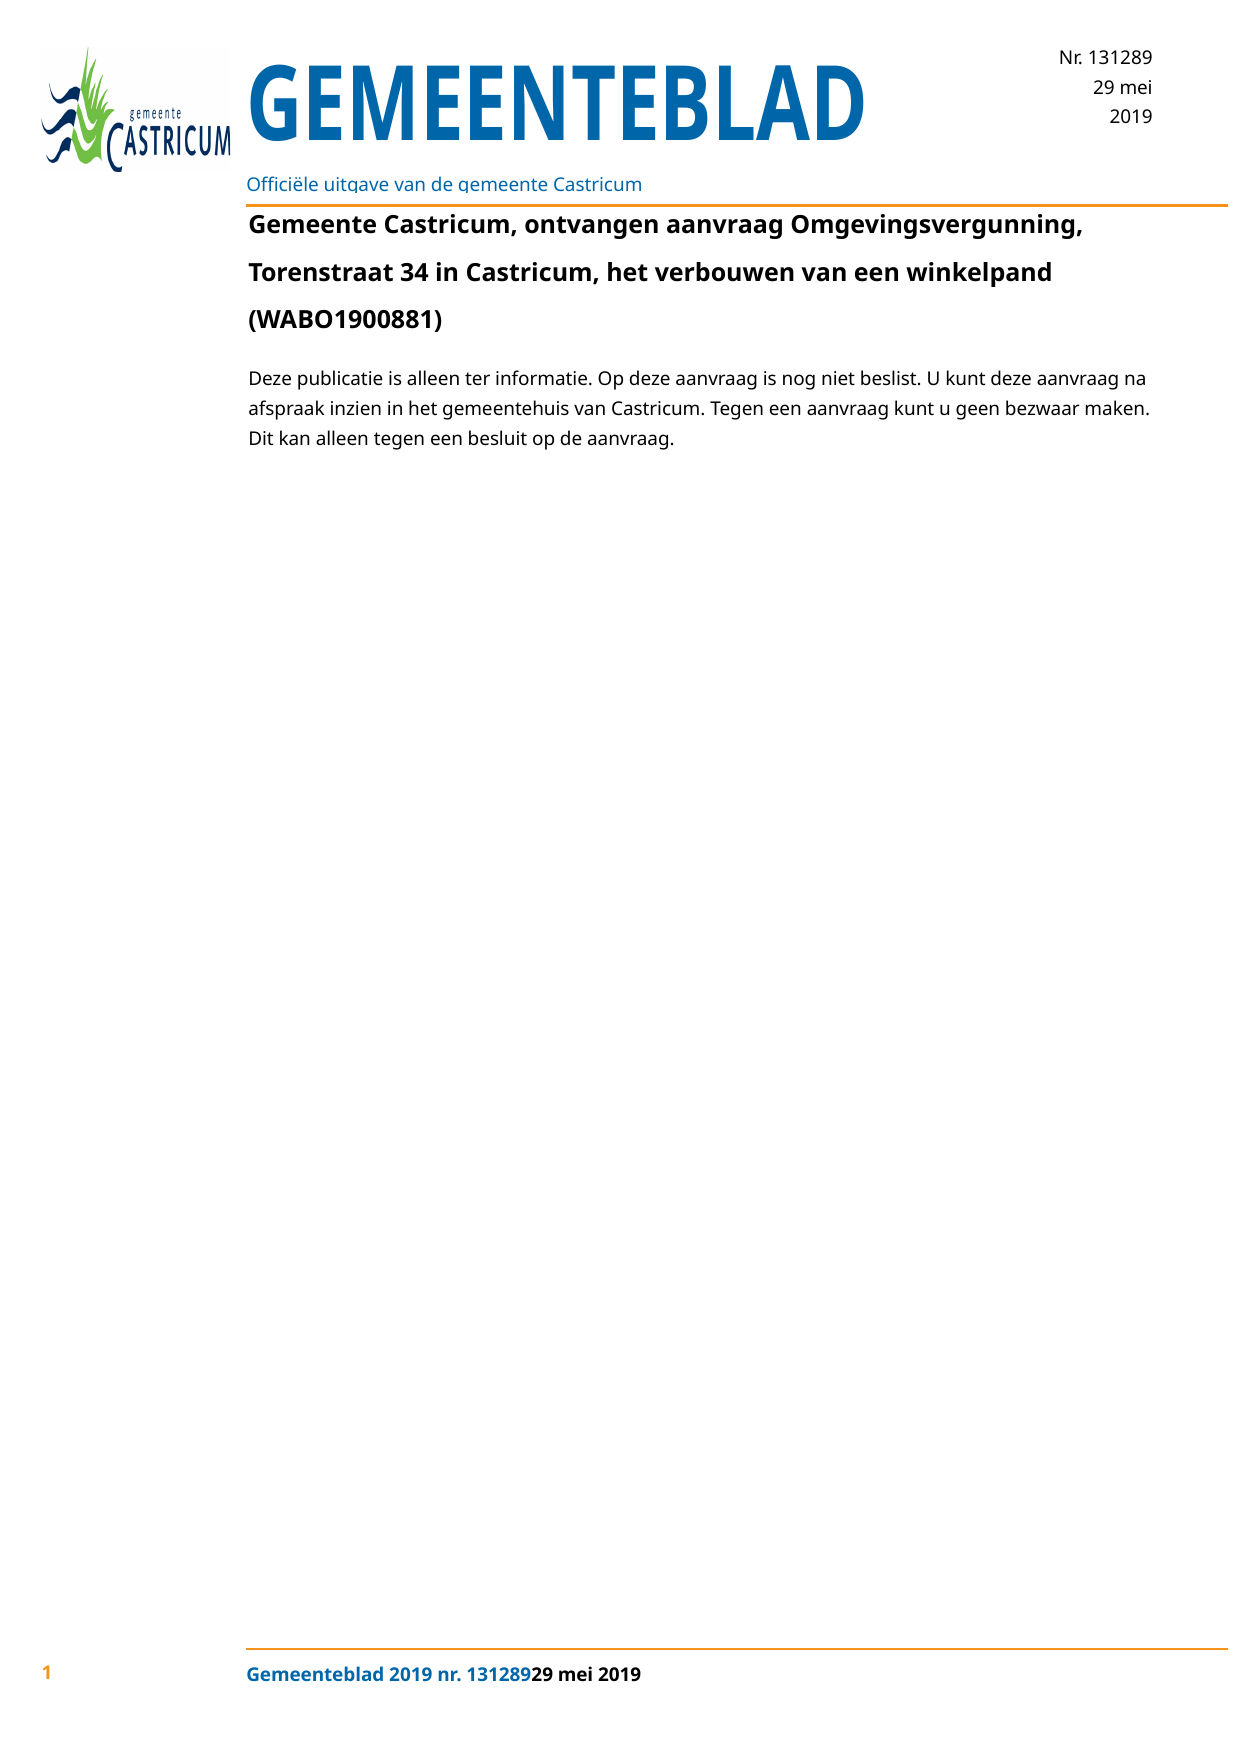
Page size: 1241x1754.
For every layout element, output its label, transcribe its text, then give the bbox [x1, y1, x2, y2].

text Deze publicatie is alleen ter informatie. Op deze aanvraag is nog niet beslist. U kunt deze aanvraag na afspraak inzien in het gemeentehuis van Castricum. Tegen een aanvraag kunt u geen bezwaar maken. Dit kan alleen tegen een besluit op de aanvraag. [248, 366, 1152, 450]
text Gemeente Castricum, ontvangen aanvraag Omgevingsvergunning, Torenstraat 34 in Castricum, het verbouwen van een winkelpand (WABO1900881) [248, 207, 1152, 336]
picture [41, 47, 231, 172]
